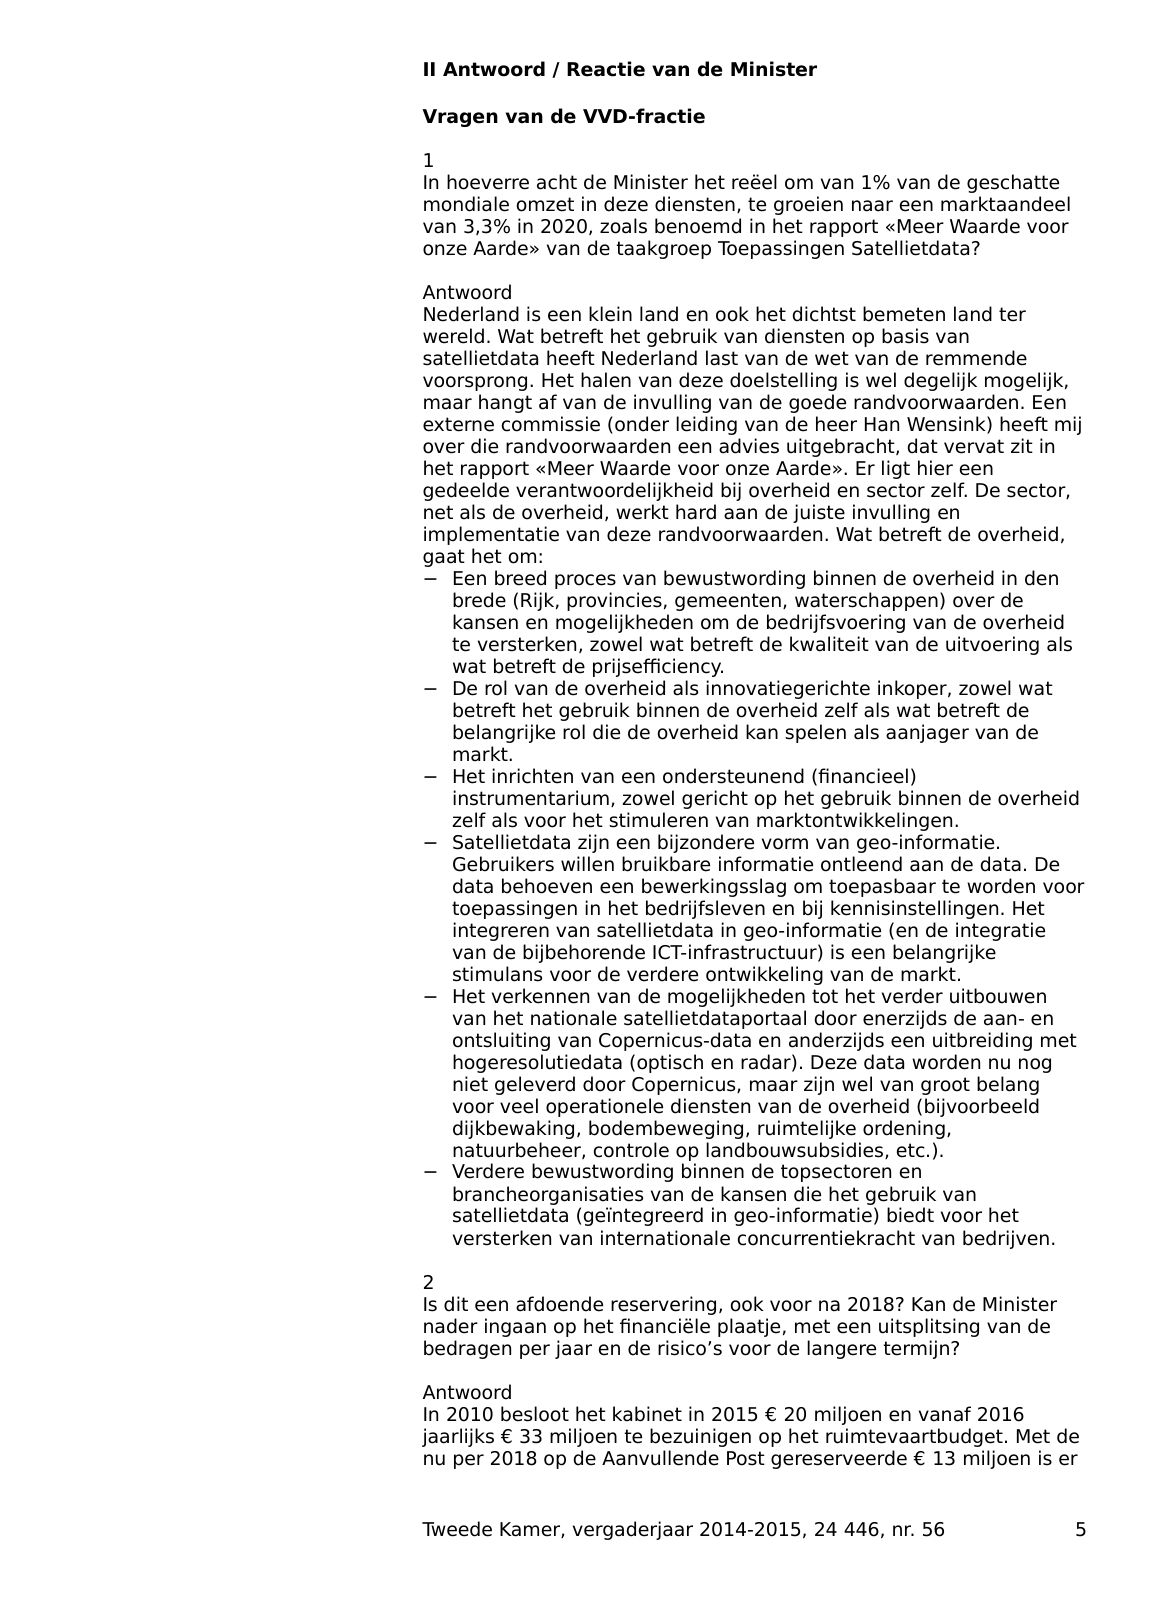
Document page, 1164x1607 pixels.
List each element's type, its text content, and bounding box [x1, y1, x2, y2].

text In 2010 besloot het kabinet in 2015 € 20 miljoen en vanaf 2016 jaarlijks € 33 miljoen te bezuinigen op het ruimtevaartbudget. Met de nu per 2018 op de Aanvullende Post gereserveerde € 13 miljoen is er [422, 1404, 1087, 1469]
text − De rol van de overheid als innovatiegerichte inkoper, zowel wat betreft het gebruik binnen de overheid zelf als wat betreft de belangrijke rol die de overheid kan spelen als aanjager van de markt. [422, 678, 1087, 766]
text − Satellietdata zijn een bijzondere vorm van geo-informatie. Gebruikers willen bruikbare informatie ontleend aan de data. De data behoeven een bewerkingsslag om toepasbaar te worden voor toepassingen in het bedrijfsleven en bij kennisinstellingen. Het integreren van satellietdata in geo-informatie (en de integratie van de bijbehorende ICT-infrastructuur) is een belangrijke stimulans voor de verdere ontwikkeling van de markt. [422, 832, 1087, 986]
text Nederland is een klein land en ook het dichtst bemeten land ter wereld. Wat betreft het gebruik van diensten op basis van satellietdata heeft Nederland last van de wet van de remmende voorsprong. Het halen van deze doelstelling is wel degelijk mogelijk, maar hangt af van de invulling van de goede randvoorwaarden. Een externe commissie (onder leiding van de heer Han Wensink) heeft mij over die randvoorwaarden een advies uitgebracht, dat vervat zit in het rapport «Meer Waarde voor onze Aarde». Er ligt hier een gedeelde verantwoordelijkheid bij overheid en sector zelf. De sector, net als de overheid, werkt hard aan de juiste invulling en implementatie van deze randvoorwaarden. Wat betreft de overheid, gaat het om: [422, 304, 1087, 568]
text − Een breed proces van bewustwording binnen de overheid in den brede (Rijk, provincies, gemeenten, waterschappen) over de kansen en mogelijkheden om de bedrijfsvoering van de overheid te versterken, zowel wat betreft de kwaliteit van de uitvoering als wat betreft de prijsefficiency. [422, 568, 1087, 678]
text Antwoord [422, 1382, 1087, 1404]
subtitle Vragen van de VVD-fractie [422, 106, 1087, 128]
text − Het verkennen van de mogelijkheden tot het verder uitbouwen van het nationale satellietdataportaal door enerzijds de aan- en ontsluiting van Copernicus-data en anderzijds een uitbreiding met hogeresolutiedata (optisch en radar). Deze data worden nu nog niet geleverd door Copernicus, maar zijn wel van groot belang voor veel operationele diensten van de overheid (bijvoorbeeld dijkbewaking, bodembeweging, ruimtelijke ordening, natuurbeheer, controle op landbouwsubsidies, etc.). [422, 986, 1087, 1161]
text 2 [422, 1272, 1087, 1293]
text Antwoord [422, 282, 1087, 304]
text In hoeverre acht de Minister het reëel om van 1% van de geschatte mondiale omzet in deze diensten, te groeien naar een marktaandeel van 3,3% in 2020, zoals benoemd in het rapport «Meer Waarde voor onze Aarde» van de taakgroep Toepassingen Satellietdata? [422, 172, 1087, 260]
subtitle II Antwoord / Reactie van de Minister [422, 59, 1087, 81]
text − Het inrichten van een ondersteunend (financieel) instrumentarium, zowel gericht op het gebruik binnen de overheid zelf als voor het stimuleren van marktontwikkelingen. [422, 766, 1087, 832]
text 1 [422, 150, 1087, 172]
text Is dit een afdoende reservering, ook voor na 2018? Kan de Minister nader ingaan op het financiële plaatje, met een uitsplitsing van de bedragen per jaar en de risico’s voor de langere termijn? [422, 1293, 1087, 1359]
text − Verdere bewustwording binnen de topsectoren en brancheorganisaties van de kansen die het gebruik van satellietdata (geïntegreerd in geo-informatie) biedt voor het versterken van internationale concurrentiekracht van bedrijven. [422, 1161, 1087, 1249]
